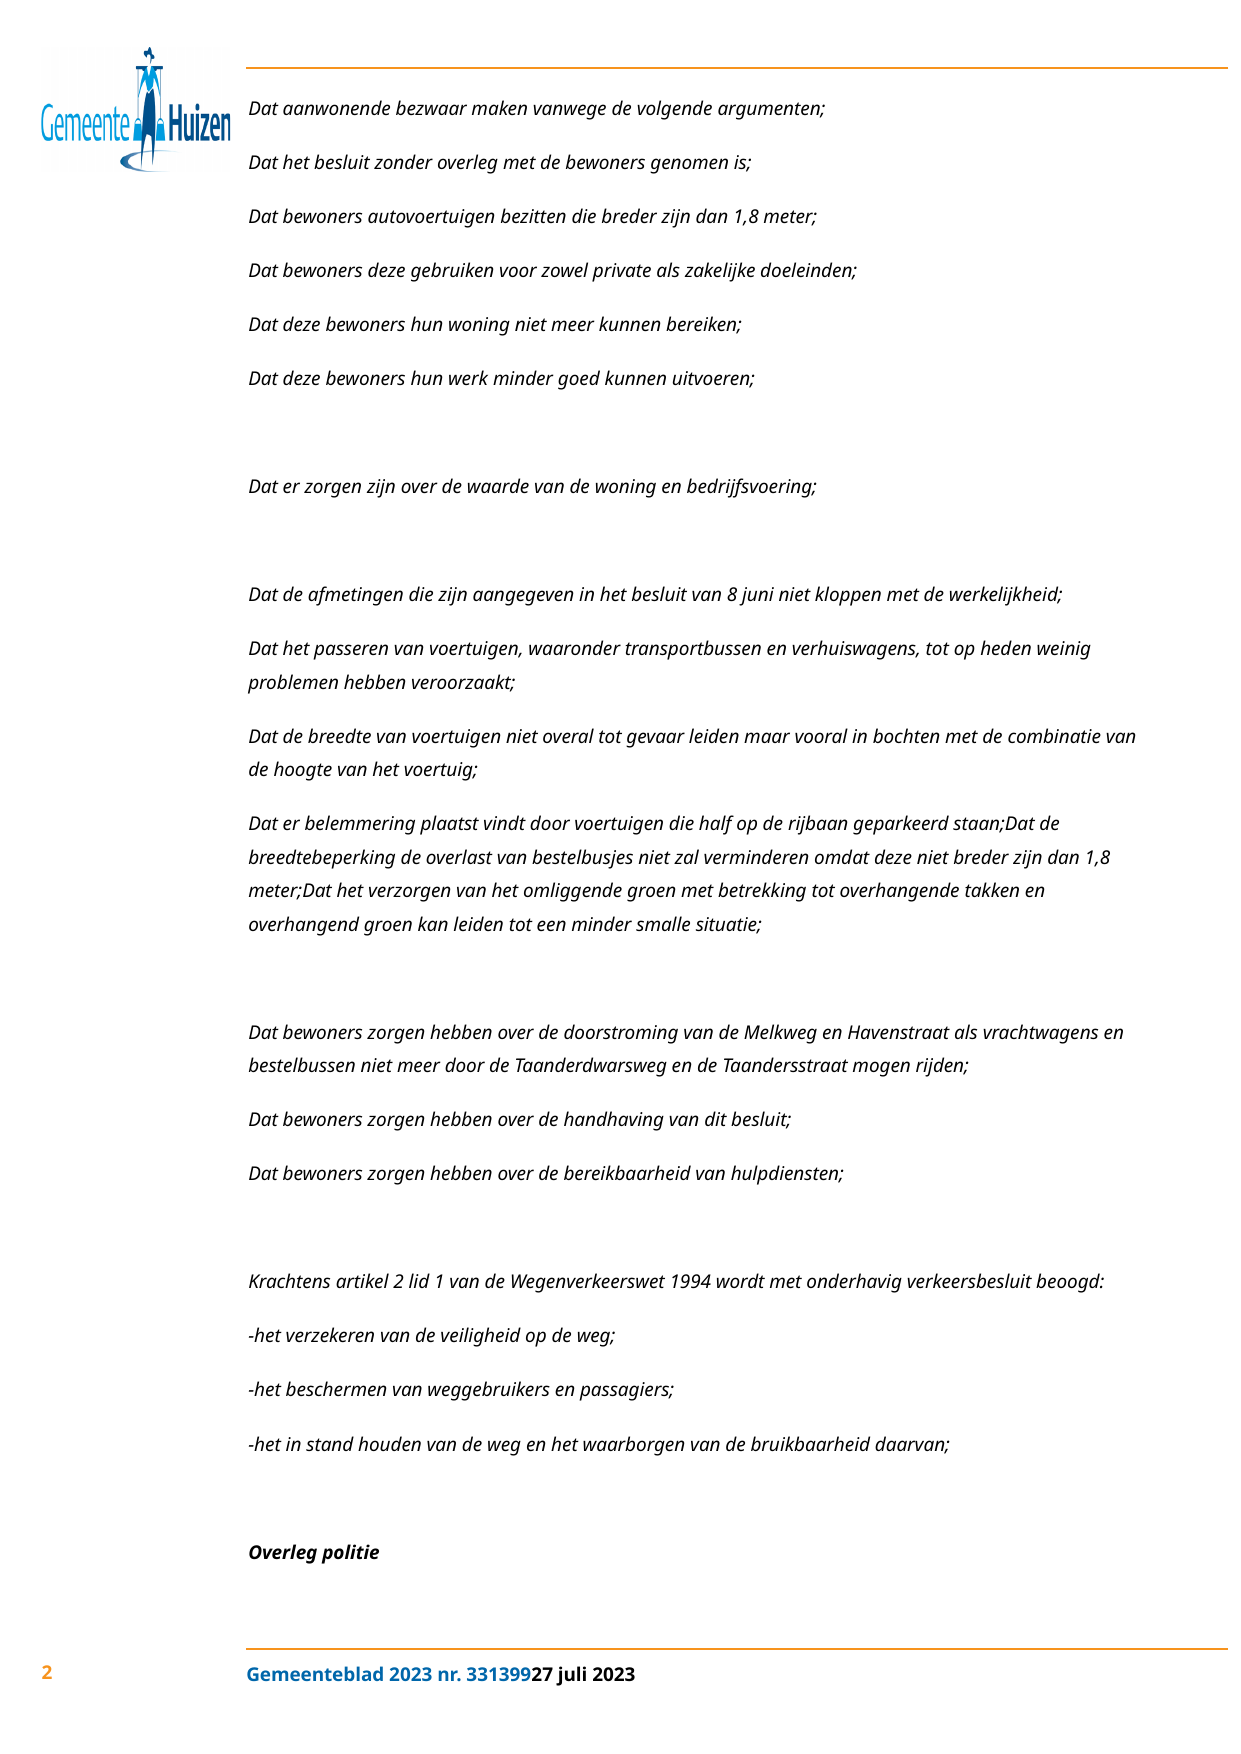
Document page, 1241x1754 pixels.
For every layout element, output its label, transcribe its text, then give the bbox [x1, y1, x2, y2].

text Dat bewoners autovoertuigen bezitten die breder zijn dan 1,8 meter; [248, 203, 1152, 229]
text Dat het passeren van voertuigen, waaronder transportbussen en verhuiswagens, tot op heden weinig problemen hebben veroorzaakt; [248, 635, 1152, 694]
text Dat de afmetingen die zijn aangegeven in het besluit van 8 juni niet kloppen met de werkelijkheid; [248, 581, 1152, 607]
text Dat er belemmering plaatst vindt door voertuigen die half op de rijbaan geparkeerd staan;Dat de breedtebeperking de overlast van bestelbusjes niet zal verminderen omdat deze niet breder zijn dan 1,8 meter;Dat het verzorgen van het omliggende groen met betrekking tot overhangende takken en overhangend groen kan leiden tot een minder smalle situatie; [248, 810, 1152, 936]
text -het beschermen van weggebruikers en passagiers; [248, 1377, 1152, 1402]
text Dat er zorgen zijn over de waarde van de woning en bedrijfsvoering; [248, 473, 1152, 499]
text Dat bewoners zorgen hebben over de doorstroming van de Melkweg en Havenstraat als vrachtwagens en bestelbussen niet meer door de Taanderdwarsweg en de Taandersstraat mogen rijden; [248, 1019, 1152, 1078]
text Dat bewoners zorgen hebben over de handhaving van dit besluit; [248, 1106, 1152, 1132]
text -het verzekeren van de veiligheid op de weg; [248, 1323, 1152, 1348]
text Krachtens artikel 2 lid 1 van de Wegenverkeerswet 1994 wordt met onderhavig verkeersbesluit beoogd: [248, 1268, 1152, 1294]
text Overleg politie [248, 1539, 1152, 1564]
text Dat de breedte van voertuigen niet overal tot gevaar leiden maar vooral in bochten met de combinatie van de hoogte van het voertuig; [248, 723, 1152, 782]
text Dat het besluit zonder overleg met de bewoners genomen is; [248, 149, 1152, 174]
picture [41, 47, 231, 172]
text Dat deze bewoners hun werk minder goed kunnen uitvoeren; [248, 365, 1152, 391]
text Dat bewoners zorgen hebben over de bereikbaarheid van hulpdiensten; [248, 1160, 1152, 1186]
text -het in stand houden van de weg en het waarborgen van de bruikbaarheid daarvan; [248, 1431, 1152, 1456]
text Dat aanwonende bezwaar maken vanwege de volgende argumenten; [248, 95, 1152, 121]
text Dat bewoners deze gebruiken voor zowel private als zakelijke doeleinden; [248, 257, 1152, 283]
text Dat deze bewoners hun woning niet meer kunnen bereiken; [248, 311, 1152, 337]
